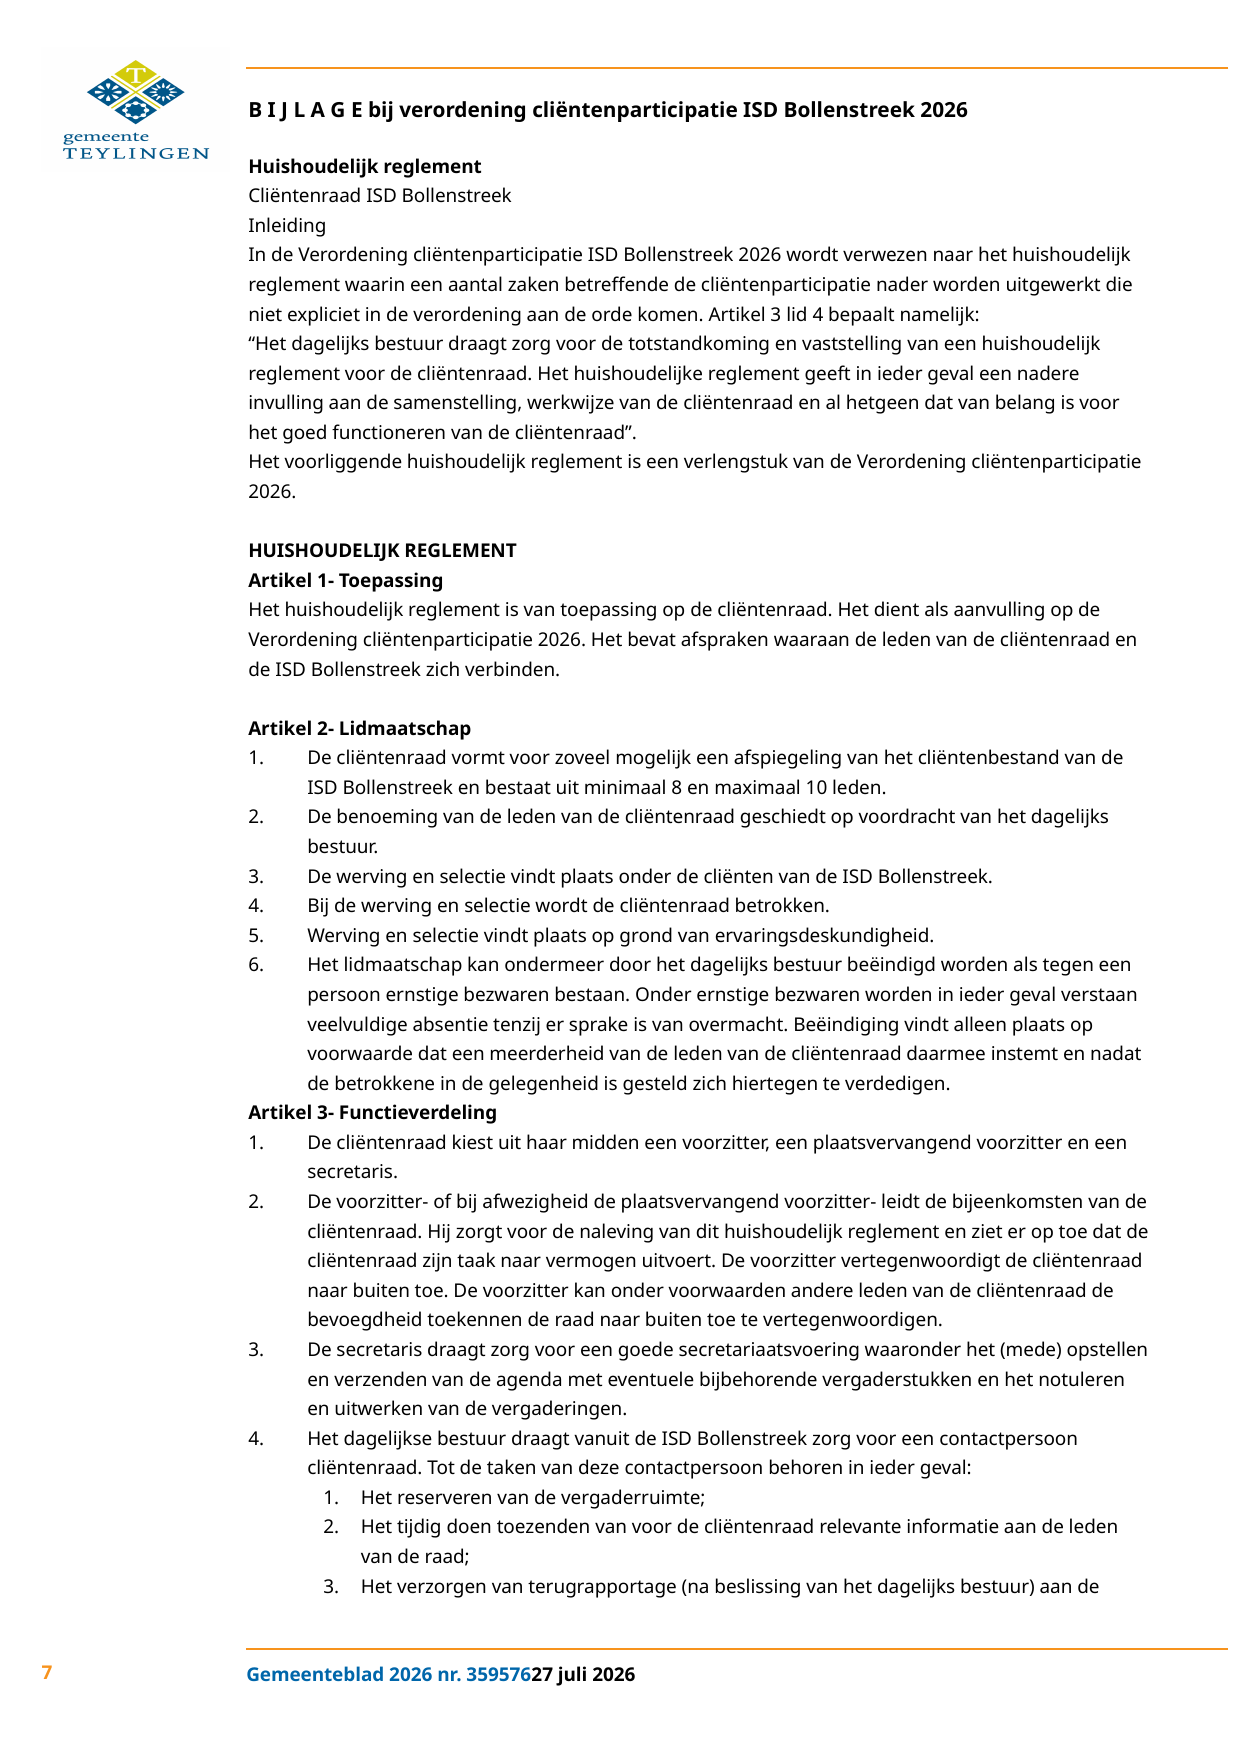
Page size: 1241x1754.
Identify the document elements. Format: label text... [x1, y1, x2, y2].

text In de Verordening cliëntenparticipatie ISD Bollenstreek 2026 wordt verwezen naar het huishoudelijk reglement waarin een aantal zaken betreffende de cliëntenparticipatie nader worden uitgewerkt die niet expliciet in de verordening aan de orde komen. Artikel 3 lid 4 bepaalt namelijk: [248, 242, 1152, 327]
text “Het dagelijks bestuur draagt zorg voor de totstandkoming en vaststelling van een huishoudelijk reglement voor de cliëntenraad. Het huishoudelijke reglement geeft in ieder geval een nadere invulling aan de samenstelling, werkwijze van de cliëntenraad en al hetgeen dat van belang is voor het goed functioneren van de cliëntenraad”. [248, 330, 1152, 445]
list De voorzitter- of bij afwezigheid de plaatsvervangend voorzitter- leidt de bijeenkomsten van de cliëntenraad. Hij zorgt voor de naleving van dit huishoudelijk reglement en ziet er op toe dat de cliëntenraad zijn taak naar vermogen uitvoert. De voorzitter vertegenwoordigt de cliëntenraad naar buiten toe. De voorzitter kan onder voorwaarden andere leden van de cliëntenraad de bevoegdheid toekennen de raad naar buiten toe te vertegenwoordigen. [248, 1188, 1152, 1332]
text Artikel 2- Lidmaatschap [248, 715, 1152, 741]
text Inleiding [248, 212, 1152, 238]
text Cliëntenraad ISD Bollenstreek [248, 182, 1152, 208]
text Het voorliggende huishoudelijk reglement is een verlengstuk van de Verordening cliëntenparticipatie 2026. [248, 449, 1152, 504]
list De cliëntenraad kiest uit haar midden een voorzitter, een plaatsvervangend voorzitter en een secretaris. [248, 1129, 1152, 1184]
list Het tijdig doen toezenden van voor de cliëntenraad relevante informatie aan de leden van de raad; [323, 1514, 1152, 1569]
list Het lidmaatschap kan ondermeer door het dagelijks bestuur beëindigd worden als tegen een persoon ernstige bezwaren bestaan. Onder ernstige bezwaren worden in ieder geval verstaan veelvuldige absentie tenzij er sprake is van overmacht. Beëindiging vindt alleen plaats op voorwaarde dat een meerderheid van de leden van de cliëntenraad daarmee instemt en nadat de betrokkene in de gelegenheid is gesteld zich hiertegen te verdedigen. [248, 952, 1152, 1096]
text Artikel 3- Functieverdeling [248, 1099, 1152, 1125]
list Werving en selectie vindt plaats op grond van ervaringsdeskundigheid. [248, 922, 1152, 948]
text Huishoudelijk reglement [248, 153, 1152, 179]
list Bij de werving en selectie wordt de cliëntenraad betrokken. [248, 892, 1152, 918]
list Het verzorgen van terugrapportage (na beslissing van het dagelijks bestuur) aan de [323, 1573, 1152, 1599]
list De werving en selectie vindt plaats onder de cliënten van de ISD Bollenstreek. [248, 863, 1152, 889]
text Het huishoudelijk reglement is van toepassing op de cliëntenraad. Het dient als aanvulling op de Verordening cliëntenparticipatie 2026. Het bevat afspraken waaraan de leden van de cliëntenraad en de ISD Bollenstreek zich verbinden. [248, 597, 1152, 682]
text Artikel 1- Toepassing [248, 567, 1152, 593]
picture [41, 47, 231, 172]
text B I J L A G E bij verordening cliëntenparticipatie ISD Bollenstreek 2026 [248, 95, 1152, 123]
list Het reserveren van de vergaderruimte; [323, 1484, 1152, 1510]
list De benoeming van de leden van de cliëntenraad geschiedt op voordracht van het dagelijks bestuur. [248, 804, 1152, 859]
list Het dagelijkse bestuur draagt vanuit de ISD Bollenstreek zorg voor een contactpersoon cliëntenraad. Tot de taken van deze contactpersoon behoren in ieder geval: [248, 1425, 1152, 1480]
text HUISHOUDELIJK REGLEMENT [248, 537, 1152, 563]
list De cliëntenraad vormt voor zoveel mogelijk een afspiegeling van het cliëntenbestand van de ISD Bollenstreek en bestaat uit minimaal 8 en maximaal 10 leden. [248, 744, 1152, 800]
list De secretaris draagt zorg voor een goede secretariaatsvoering waaronder het (mede) opstellen en verzenden van de agenda met eventuele bijbehorende vergaderstukken en het notuleren en uitwerken van de vergaderingen. [248, 1336, 1152, 1421]
